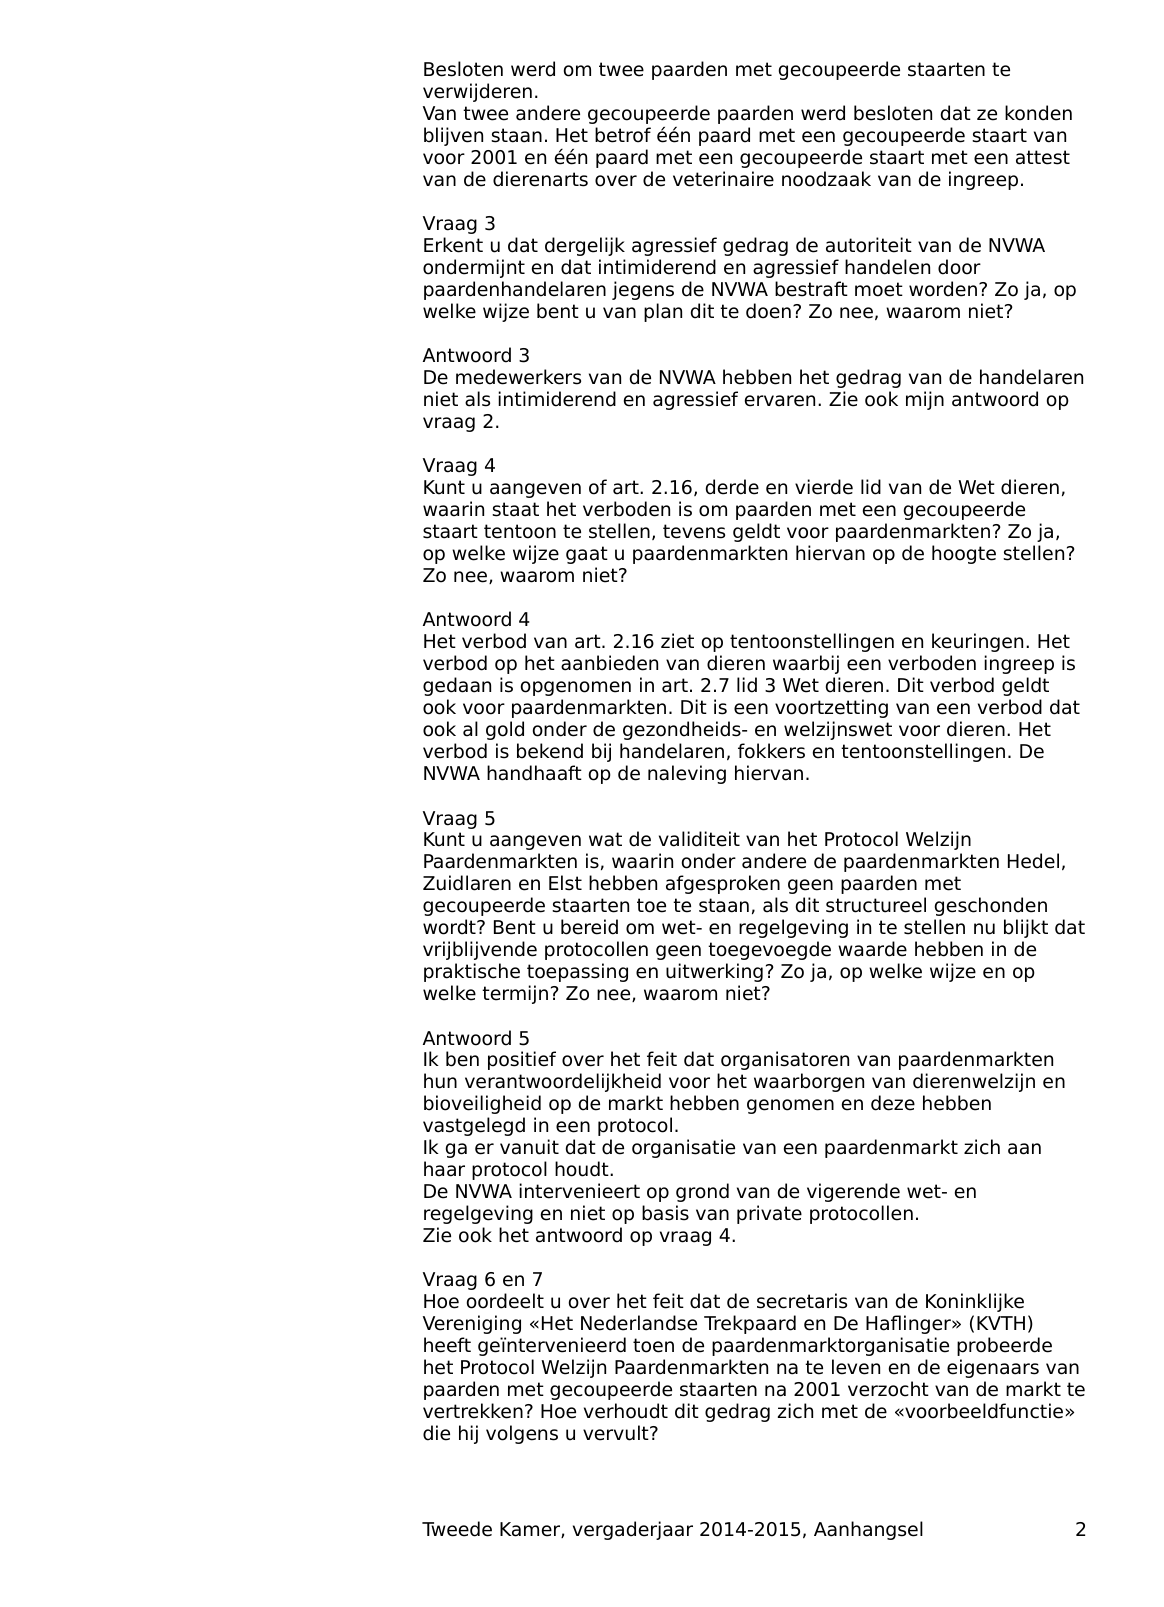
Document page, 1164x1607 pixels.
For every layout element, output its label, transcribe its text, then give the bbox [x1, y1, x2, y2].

text De NVWA intervenieert op grond van de vigerende wet- en regelgeving en niet op basis van private protocollen. [422, 1181, 1087, 1225]
text Van twee andere gecoupeerde paarden werd besloten dat ze konden blijven staan. Het betrof één paard met een gecoupeerde staart van voor 2001 en één paard met een gecoupeerde staart met een attest van de dierenarts over de veterinaire noodzaak van de ingreep. [422, 103, 1087, 191]
text Vraag 6 en 7 [422, 1269, 1087, 1291]
text Vraag 5 [422, 807, 1087, 829]
text Antwoord 4 [422, 609, 1087, 631]
text Vraag 3 [422, 213, 1087, 235]
text Hoe oordeelt u over het feit dat de secretaris van de Koninklijke Vereniging «Het Nederlandse Trekpaard en De Haflinger» (KVTH) heeft geïntervenieerd toen de paardenmarktorganisatie probeerde het Protocol Welzijn Paardenmarkten na te leven en de eigenaars van paarden met gecoupeerde staarten na 2001 verzocht van de markt te vertrekken? Hoe verhoudt dit gedrag zich met de «voorbeeldfunctie» die hij volgens u vervult? [422, 1291, 1087, 1445]
text Ik ga er vanuit dat de organisatie van een paardenmarkt zich aan haar protocol houdt. [422, 1137, 1087, 1181]
text Vraag 4 [422, 455, 1087, 477]
text Kunt u aangeven wat de validiteit van het Protocol Welzijn Paardenmarkten is, waarin onder andere de paardenmarkten Hedel, Zuidlaren en Elst hebben afgesproken geen paarden met gecoupeerde staarten toe te staan, als dit structureel geschonden wordt? Bent u bereid om wet- en regelgeving in te stellen nu blijkt dat vrijblijvende protocollen geen toegevoegde waarde hebben in de praktische toepassing en uitwerking? Zo ja, op welke wijze en op welke termijn? Zo nee, waarom niet? [422, 829, 1087, 1005]
text Zie ook het antwoord op vraag 4. [422, 1225, 1087, 1247]
text Antwoord 3 [422, 345, 1087, 367]
text Ik ben positief over het feit dat organisatoren van paardenmarkten hun verantwoordelijkheid voor het waarborgen van dierenwelzijn en bioveiligheid op de markt hebben genomen en deze hebben vastgelegd in een protocol. [422, 1049, 1087, 1137]
text Erkent u dat dergelijk agressief gedrag de autoriteit van de NVWA ondermijnt en dat intimiderend en agressief handelen door paardenhandelaren jegens de NVWA bestraft moet worden? Zo ja, op welke wijze bent u van plan dit te doen? Zo nee, waarom niet? [422, 235, 1087, 323]
text Antwoord 5 [422, 1027, 1087, 1049]
text Het verbod van art. 2.16 ziet op tentoonstellingen en keuringen. Het verbod op het aanbieden van dieren waarbij een verboden ingreep is gedaan is opgenomen in art. 2.7 lid 3 Wet dieren. Dit verbod geldt ook voor paardenmarkten. Dit is een voortzetting van een verbod dat ook al gold onder de gezondheids- en welzijnswet voor dieren. Het verbod is bekend bij handelaren, fokkers en tentoonstellingen. De NVWA handhaaft op de naleving hiervan. [422, 631, 1087, 785]
text Kunt u aangeven of art. 2.16, derde en vierde lid van de Wet dieren, waarin staat het verboden is om paarden met een gecoupeerde staart tentoon te stellen, tevens geldt voor paardenmarkten? Zo ja, op welke wijze gaat u paardenmarkten hiervan op de hoogte stellen? Zo nee, waarom niet? [422, 477, 1087, 587]
text Besloten werd om twee paarden met gecoupeerde staarten te verwijderen. [422, 59, 1087, 103]
text De medewerkers van de NVWA hebben het gedrag van de handelaren niet als intimiderend en agressief ervaren. Zie ook mijn antwoord op vraag 2. [422, 367, 1087, 433]
